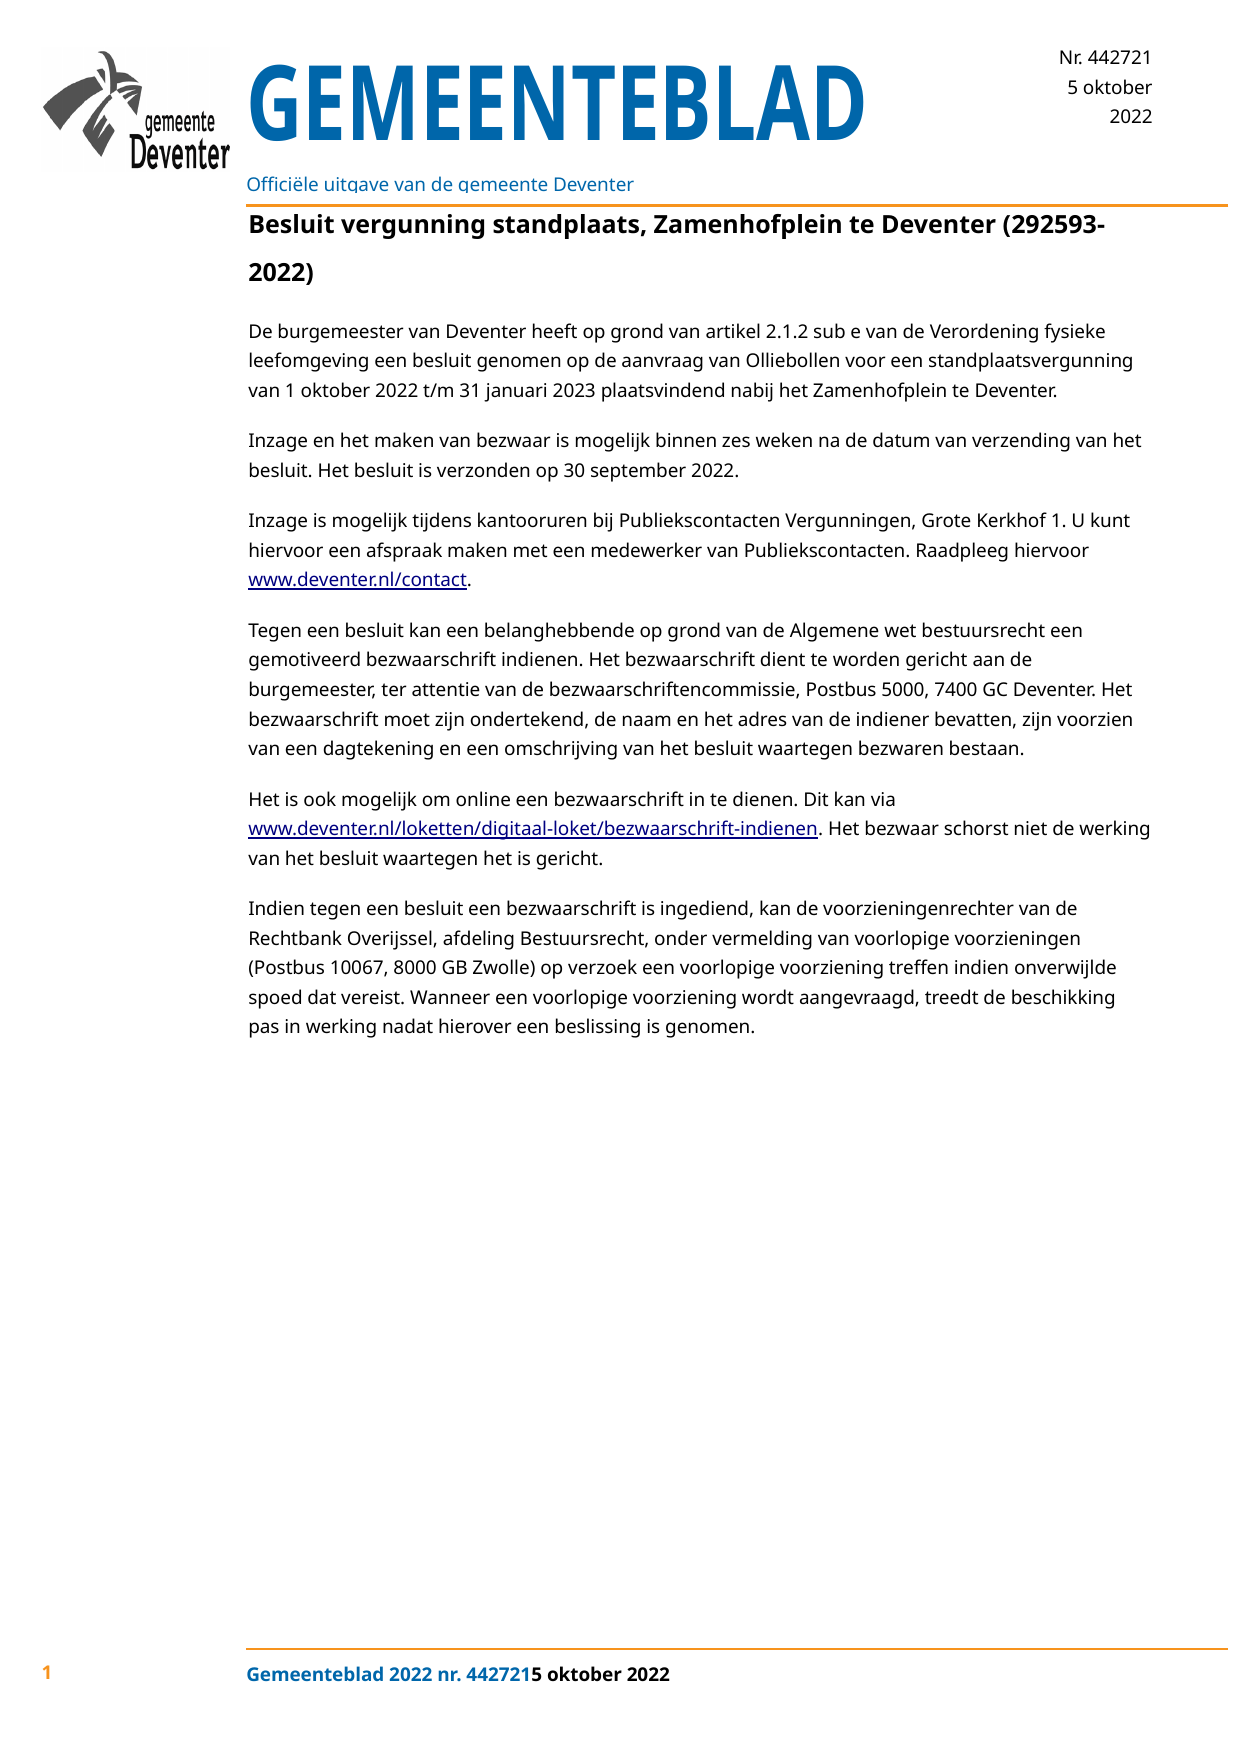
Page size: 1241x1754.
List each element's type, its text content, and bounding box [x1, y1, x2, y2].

text Inzage en het maken van bezwaar is mogelijk binnen zes weken na de datum van verzending van het besluit. Het besluit is verzonden op 30 september 2022. [248, 427, 1152, 483]
text Inzage is mogelijk tijdens kantooruren bij Publiekscontacten Vergunningen, Grote Kerkhof 1. U kunt hiervoor een afspraak maken met een medewerker van Publiekscontacten. Raadpleeg hiervoor www.deventer.nl/contact. [248, 507, 1152, 592]
picture [41, 47, 231, 172]
text Het is ook mogelijk om online een bezwaarschrift in te dienen. Dit kan via www.deventer.nl/loketten/digitaal-loket/bezwaarschrift-indienen. Het bezwaar schorst niet de werking van het besluit waartegen het is gericht. [248, 786, 1152, 871]
text De burgemeester van Deventer heeft op grond van artikel 2.1.2 sub e van de Verordening fysieke leefomgeving een besluit genomen op de aanvraag van Olliebollen voor een standplaatsvergunning van 1 oktober 2022 t/m 31 januari 2023 plaatsvindend nabij het Zamenhofplein te Deventer. [248, 318, 1152, 403]
text Indien tegen een besluit een bezwaarschrift is ingediend, kan de voorzieningenrechter van de Rechtbank Overijssel, afdeling Bestuursrecht, onder vermelding van voorlopige voorzieningen (Postbus 10067, 8000 GB Zwolle) op verzoek een voorlopige voorziening treffen indien onverwijlde spoed dat vereist. Wanneer een voorlopige voorziening wordt aangevraagd, treedt de beschikking pas in werking nadat hierover een beslissing is genomen. [248, 895, 1152, 1039]
text Besluit vergunning standplaats, Zamenhofplein te Deventer (292593-2022) [248, 207, 1152, 288]
text Tegen een besluit kan een belanghebbende op grond van de Algemene wet bestuursrecht een gemotiveerd bezwaarschrift indienen. Het bezwaarschrift dient te worden gericht aan de burgemeester, ter attentie van de bezwaarschriftencommissie, Postbus 5000, 7400 GC Deventer. Het bezwaarschrift moet zijn ondertekend, de naam en het adres van de indiener bevatten, zijn voorzien van een dagtekening en een omschrijving van het besluit waartegen bezwaren bestaan. [248, 617, 1152, 761]
